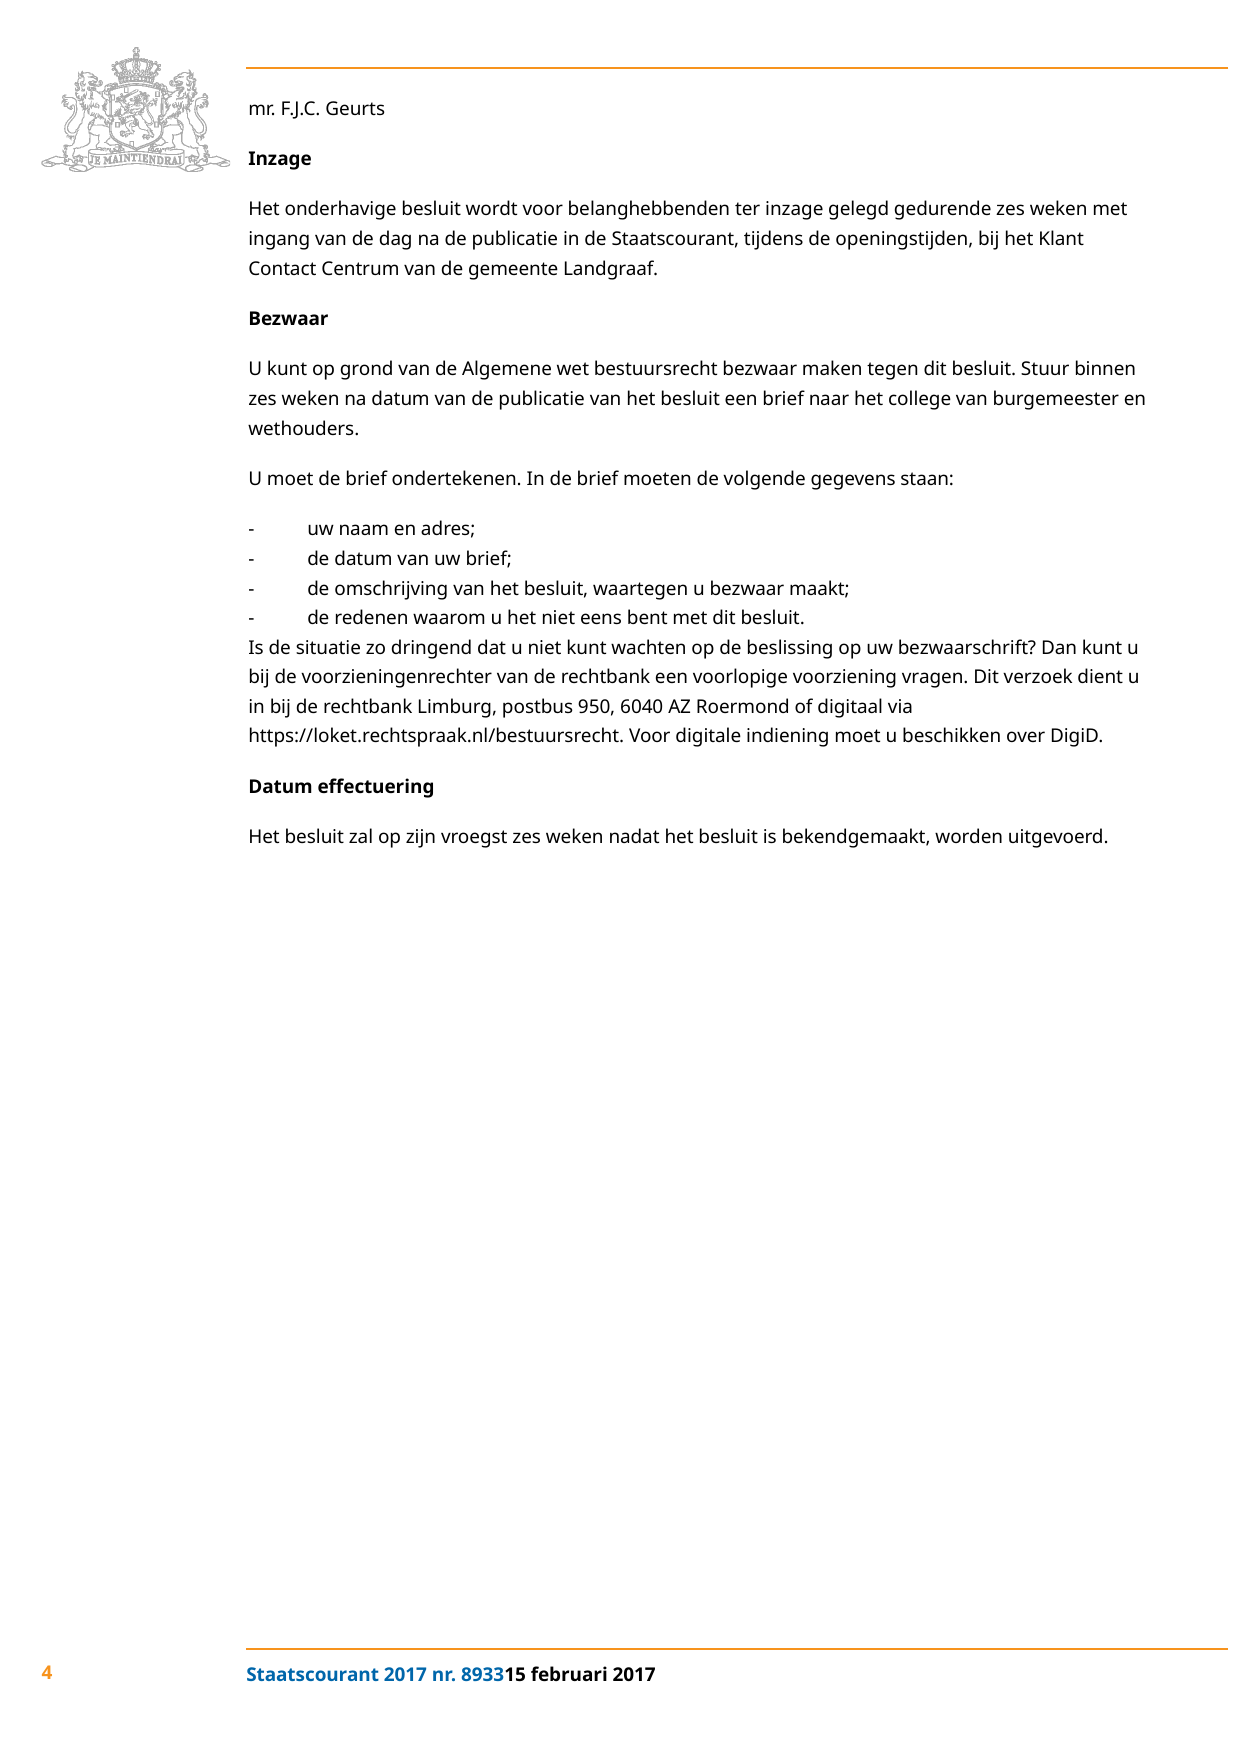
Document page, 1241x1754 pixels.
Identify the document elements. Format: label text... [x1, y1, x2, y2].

list de redenen waarom u het niet eens bent met dit besluit. [248, 604, 1152, 630]
list uw naam en adres; [248, 516, 1152, 541]
list de omschrijving van het besluit, waartegen u bezwaar maakt; [248, 575, 1152, 601]
text mr. F.J.C. Geurts [248, 95, 1152, 121]
text Het besluit zal op zijn vroegst zes weken nadat het besluit is bekendgemaakt, worden uitgevoerd. [248, 823, 1152, 849]
picture [41, 47, 231, 172]
text U moet de brief ondertekenen. In de brief moeten de volgende gegevens staan: [248, 465, 1152, 491]
text U kunt op grond van de Algemene wet bestuursrecht bezwaar maken tegen dit besluit. Stuur binnen zes weken na datum van de publicatie van het besluit een brief naar het college van burgemeester en wethouders. [248, 356, 1152, 441]
text Bezwaar [248, 305, 1152, 331]
text Het onderhavige besluit wordt voor belanghebbenden ter inzage gelegd gedurende zes weken met ingang van de dag na de publicatie in de Staatscourant, tijdens de openingstijden, bij het Klant Contact Centrum van de gemeente Landgraaf. [248, 196, 1152, 281]
text Inzage [248, 145, 1152, 171]
text Datum effectuering [248, 773, 1152, 799]
list de datum van uw brief; [248, 545, 1152, 571]
text Is de situatie zo dringend dat u niet kunt wachten op de beslissing op uw bezwaarschrift? Dan kunt u bij de voorzieningenrechter van de rechtbank een voorlopige voorziening vragen. Dit verzoek dient u in bij de rechtbank Limburg, postbus 950, 6040 AZ Roermond of digitaal via https://loket.rechtspraak.nl/bestuursrecht. Voor digitale indiening moet u beschikken over DigiD. [248, 634, 1152, 748]
